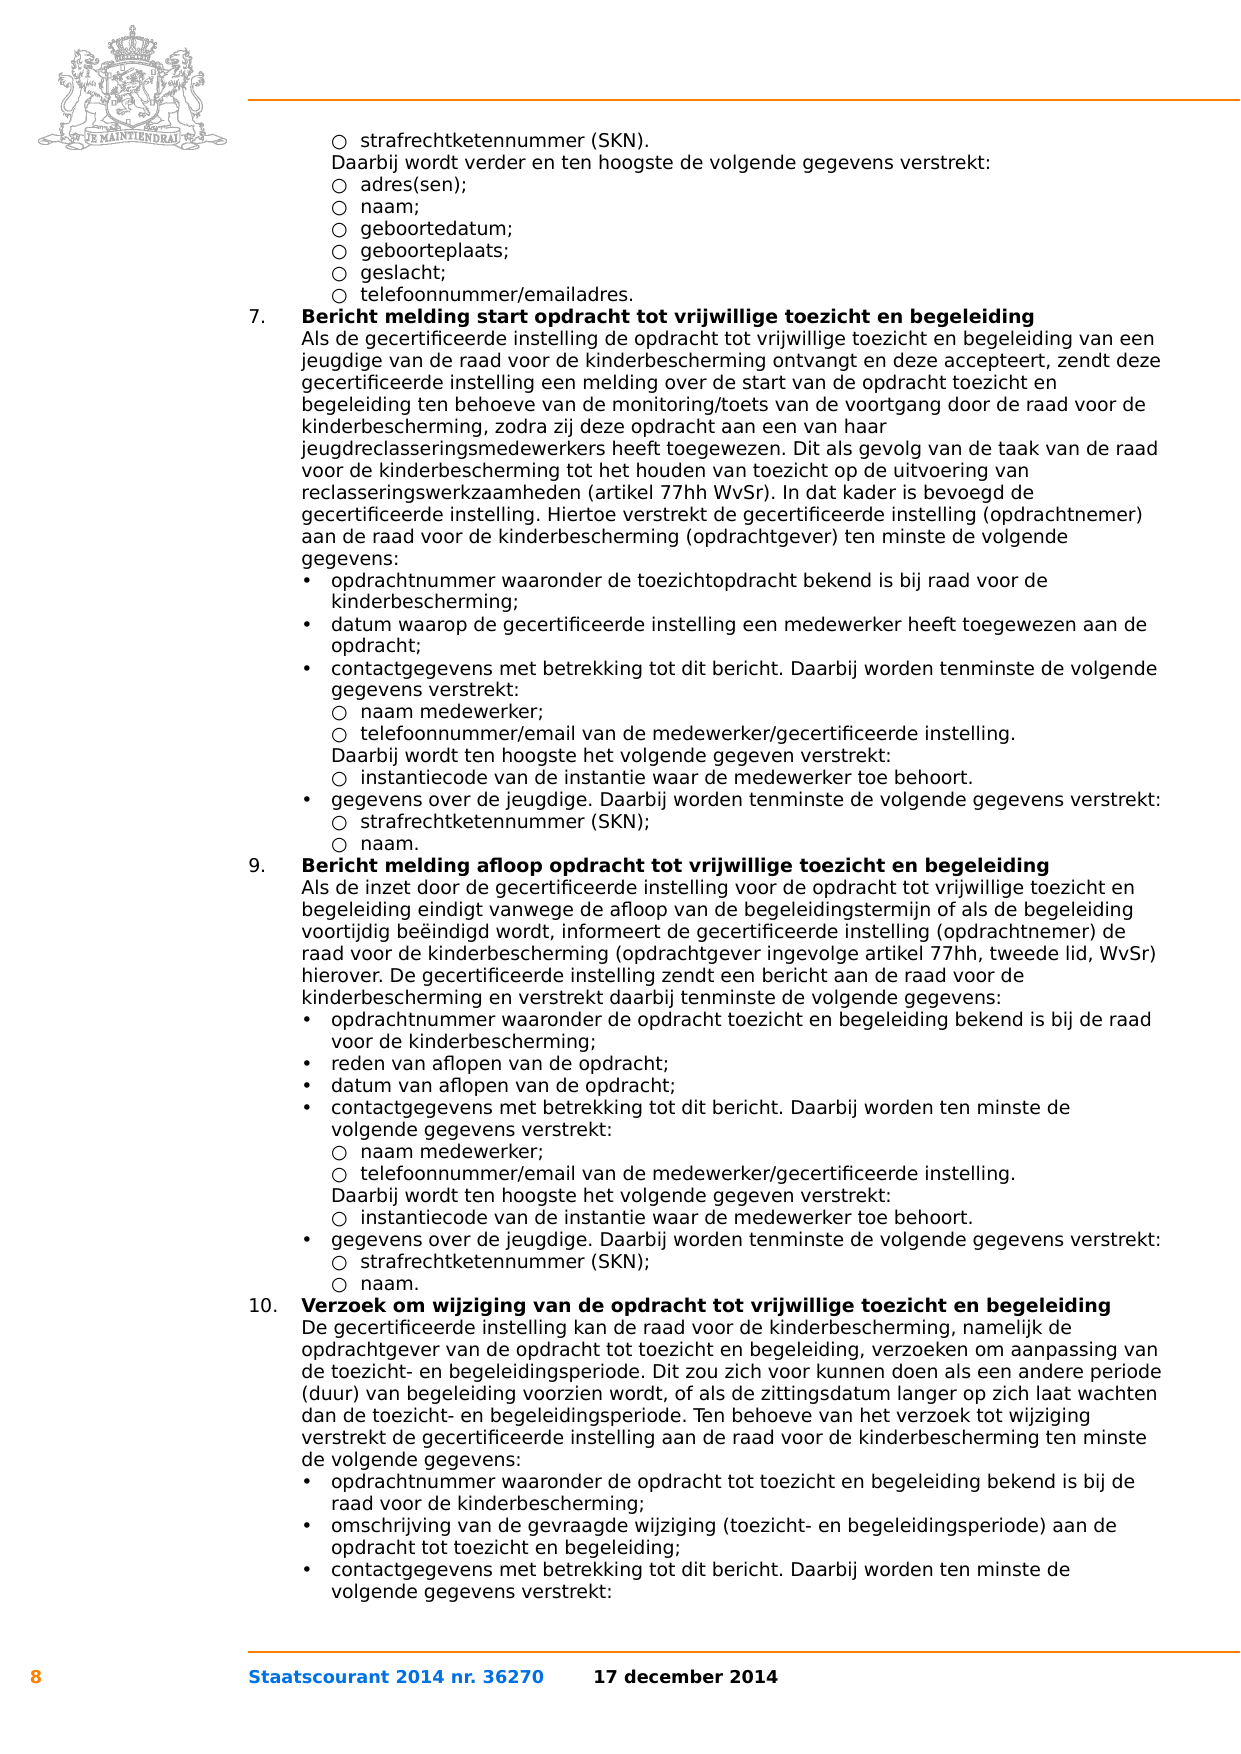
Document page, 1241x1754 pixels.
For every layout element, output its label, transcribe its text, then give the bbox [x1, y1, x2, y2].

text Daarbij wordt verder en ten hoogste de volgende gegevens verstrekt: [331, 152, 1163, 174]
text ○ adres(sen); [331, 174, 1163, 196]
text Als de gecertificeerde instelling de opdracht tot vrijwillige toezicht en begeleiding van een jeugdige van de raad voor de kinderbescherming ontvangt en deze accepteert, zendt deze gecertificeerde instelling een melding over de start van de opdracht toezicht en begeleiding ten behoeve van de monitoring/toets van de voortgang door de raad voor de kinderbescherming, zodra zij deze opdracht aan een van haar jeugdreclasseringsmedewerkers heeft toegewezen. Dit als gevolg van de taak van de raad voor de kinderbescherming tot het houden van toezicht op de uitvoering van reclasseringswerkzaamheden (artikel 77hh WvSr). In dat kader is bevoegd de gecertificeerde instelling. Hiertoe verstrekt de gecertificeerde instelling (opdrachtnemer) aan de raad voor de kinderbescherming (opdrachtgever) ten minste de volgende gegevens: [301, 328, 1163, 569]
text ○ naam medewerker; [331, 701, 1163, 723]
text • opdrachtnummer waaronder de toezichtopdracht bekend is bij raad voor de kinderbescherming; [301, 569, 1163, 613]
text • gegevens over de jeugdige. Daarbij worden tenminste de volgende gegevens verstrekt: [301, 789, 1163, 811]
text • contactgegevens met betrekking tot dit bericht. Daarbij worden ten minste de volgende gegevens verstrekt: [301, 1558, 1163, 1602]
text Daarbij wordt ten hoogste het volgende gegeven verstrekt: [331, 745, 1163, 767]
text ○ geboortedatum; [331, 218, 1163, 240]
text • opdrachtnummer waaronder de opdracht toezicht en begeleiding bekend is bij de raad voor de kinderbescherming; [301, 1009, 1163, 1053]
text ○ instantiecode van de instantie waar de medewerker toe behoort. [331, 1207, 1163, 1229]
text • datum waarop de gecertificeerde instelling een medewerker heeft toegewezen aan de opdracht; [301, 613, 1163, 657]
picture [38, 25, 227, 150]
text • opdrachtnummer waaronder de opdracht tot toezicht en begeleiding bekend is bij de raad voor de kinderbescherming; [301, 1471, 1163, 1514]
text ○ telefoonnummer/email van de medewerker/gecertificeerde instelling. [331, 723, 1163, 745]
text • gegevens over de jeugdige. Daarbij worden tenminste de volgende gegevens verstrekt: [301, 1229, 1163, 1251]
text 7. Bericht melding start opdracht tot vrijwillige toezicht en begeleiding [248, 306, 1163, 328]
text • contactgegevens met betrekking tot dit bericht. Daarbij worden ten minste de volgende gegevens verstrekt: [301, 1097, 1163, 1141]
text ○ geslacht; [331, 262, 1163, 284]
text ○ naam. [331, 1273, 1163, 1295]
text Daarbij wordt ten hoogste het volgende gegeven verstrekt: [331, 1185, 1163, 1207]
text ○ telefoonnummer/email van de medewerker/gecertificeerde instelling. [331, 1163, 1163, 1185]
text • datum van aflopen van de opdracht; [301, 1075, 1163, 1097]
text ○ strafrechtketennummer (SKN). [331, 130, 1163, 152]
text ○ naam medewerker; [331, 1141, 1163, 1163]
text 10. Verzoek om wijziging van de opdracht tot vrijwillige toezicht en begeleiding [248, 1295, 1163, 1317]
text ○ naam. [331, 833, 1163, 855]
text Als de inzet door de gecertificeerde instelling voor de opdracht tot vrijwillige toezicht en begeleiding eindigt vanwege de afloop van de begeleidingstermijn of als de begeleiding voortijdig beëindigd wordt, informeert de gecertificeerde instelling (opdrachtnemer) de raad voor de kinderbescherming (opdrachtgever ingevolge artikel 77hh, tweede lid, WvSr) hierover. De gecertificeerde instelling zendt een bericht aan de raad voor de kinderbescherming en verstrekt daarbij tenminste de volgende gegevens: [301, 877, 1163, 1009]
text ○ telefoonnummer/emailadres. [331, 284, 1163, 306]
text • contactgegevens met betrekking tot dit bericht. Daarbij worden tenminste de volgende gegevens verstrekt: [301, 657, 1163, 701]
text ○ strafrechtketennummer (SKN); [331, 811, 1163, 833]
text ○ strafrechtketennummer (SKN); [331, 1251, 1163, 1273]
text • omschrijving van de gevraagde wijziging (toezicht- en begeleidingsperiode) aan de opdracht tot toezicht en begeleiding; [301, 1514, 1163, 1558]
text ○ instantiecode van de instantie waar de medewerker toe behoort. [331, 767, 1163, 789]
text 9. Bericht melding afloop opdracht tot vrijwillige toezicht en begeleiding [248, 855, 1163, 877]
text ○ geboorteplaats; [331, 240, 1163, 262]
text • reden van aflopen van de opdracht; [301, 1053, 1163, 1075]
text ○ naam; [331, 196, 1163, 218]
text De gecertificeerde instelling kan de raad voor de kinderbescherming, namelijk de opdrachtgever van de opdracht tot toezicht en begeleiding, verzoeken om aanpassing van de toezicht- en begeleidingsperiode. Dit zou zich voor kunnen doen als een andere periode (duur) van begeleiding voorzien wordt, of als de zittingsdatum langer op zich laat wachten dan de toezicht- en begeleidingsperiode. Ten behoeve van het verzoek tot wijziging verstrekt de gecertificeerde instelling aan de raad voor de kinderbescherming ten minste de volgende gegevens: [301, 1317, 1163, 1471]
